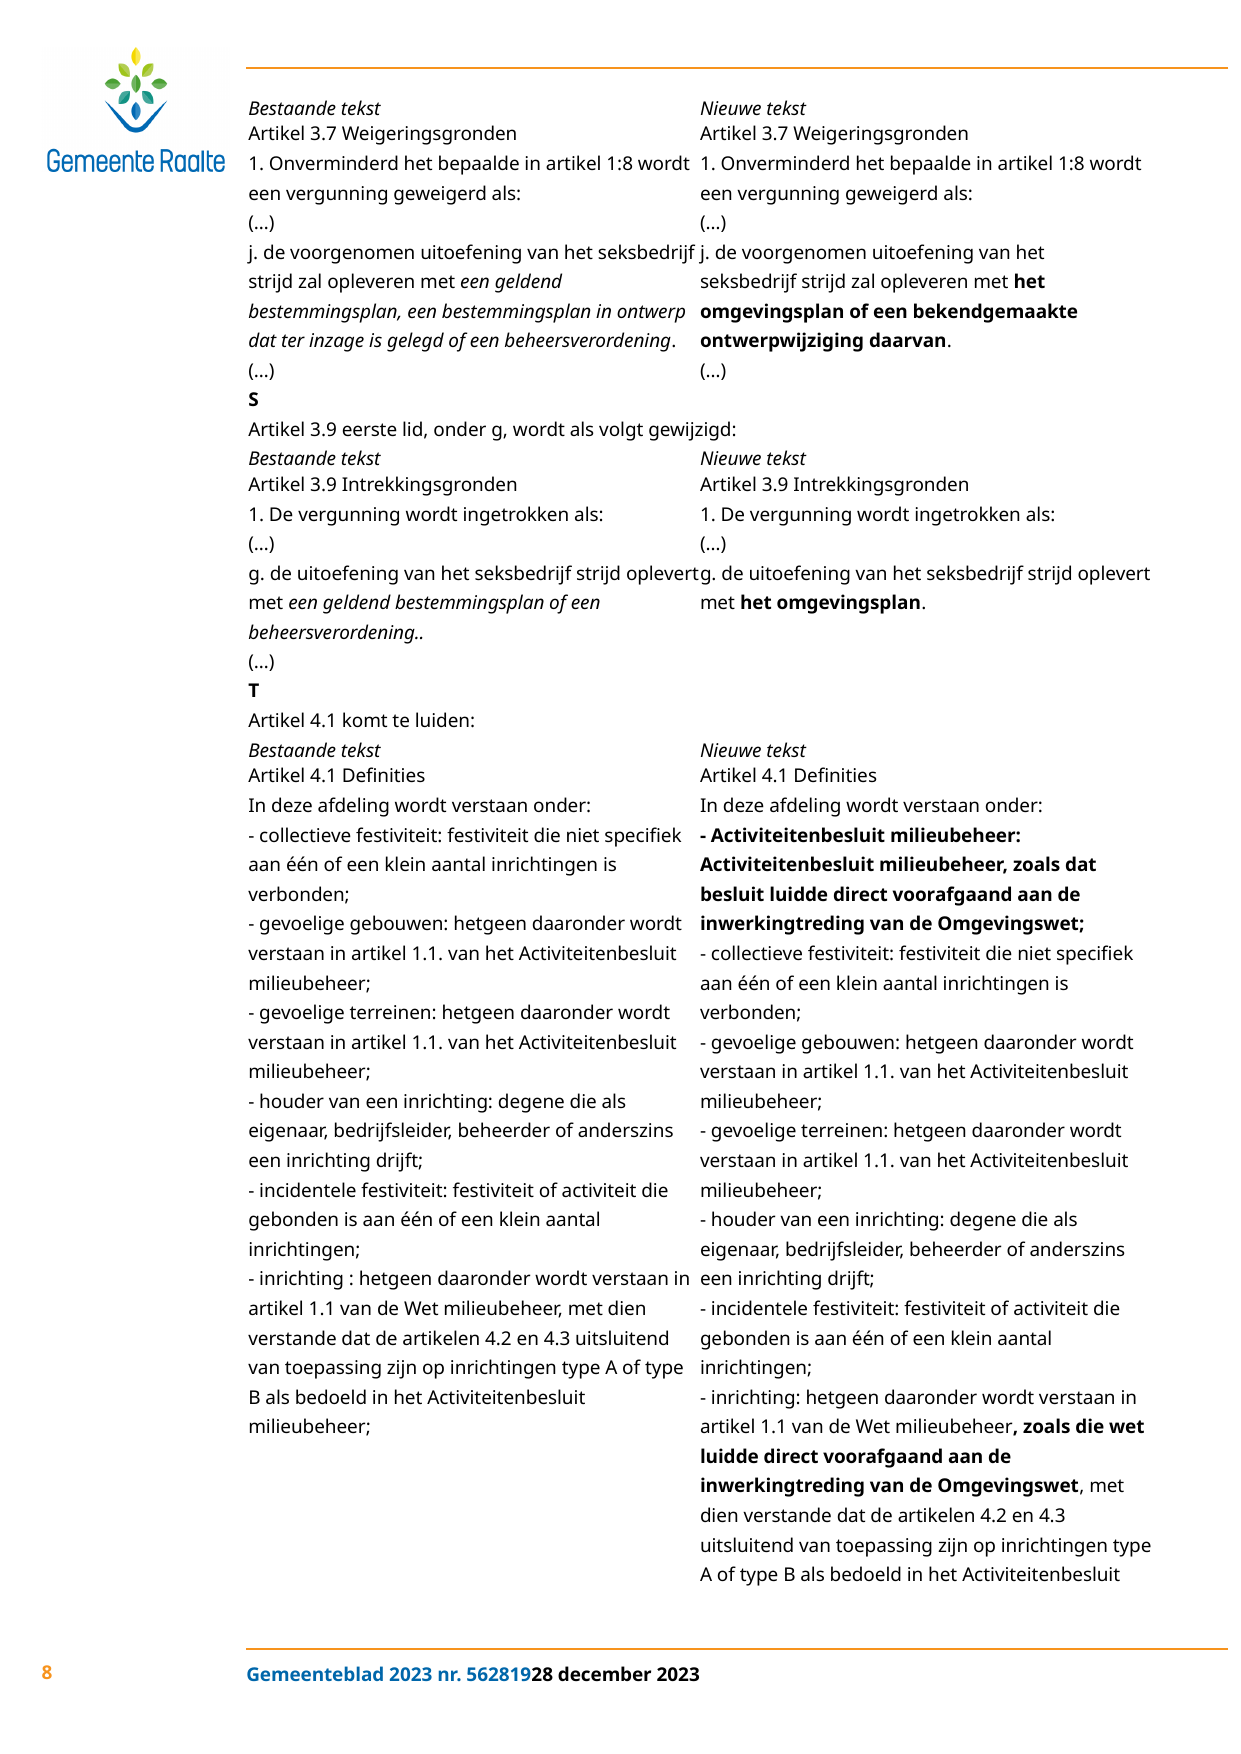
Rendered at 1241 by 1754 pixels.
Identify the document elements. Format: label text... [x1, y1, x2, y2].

text T [248, 678, 1152, 703]
table_cell Artikel 4.1 Definities In deze afdeling wordt verstaan onder: - Activiteitenbesluit milieubeheer: Activiteitenbesluit milieubeheer, zoals dat besluit luidde direct voorafgaand aan de inwerkingtreding van de Omgevingswet; - collectieve festiviteit: festiviteit die niet specifiek aan één of een klein aantal inrichtingen is verbonden; - gevoelige gebouwen: hetgeen daaronder wordt verstaan in artikel 1.1. van het Activiteitenbesluit milieubeheer; - gevoelige terreinen: hetgeen daaronder wordt verstaan in artikel 1.1. van het Activiteitenbesluit milieubeheer; - houder van een inrichting: degene die als eigenaar, bedrijfsleider, beheerder of anderszins een inrichting drijft; - incidentele festiviteit: festiviteit of activiteit die gebonden is aan één of een klein aantal inrichtingen; - inrichting: hetgeen daaronder wordt verstaan in artikel 1.1 van de Wet milieubeheer, zoals die wet luidde direct voorafgaand aan de inwerkingtreding van de Omgevingswet, met dien verstande dat de artikelen 4.2 en 4.3 uitsluitend van toepassing zijn op inrichtingen type A of type B als bedoeld in het Activiteitenbesluit [700, 763, 1152, 1587]
table_header Nieuwe tekst [700, 95, 1152, 121]
table_header Nieuwe tekst [700, 445, 1152, 471]
table_header Bestaande tekst [248, 737, 700, 763]
picture [41, 47, 231, 172]
table_cell Artikel 3.9 Intrekkingsgronden 1. De vergunning wordt ingetrokken als: (…) g. de uitoefening van het seksbedrijf strijd oplevert met een geldend bestemmingsplan of een beheersverordening.. (…) [248, 471, 700, 674]
table_header Bestaande tekst [248, 95, 700, 121]
table_cell Artikel 3.9 Intrekkingsgronden 1. De vergunning wordt ingetrokken als: (…) g. de uitoefening van het seksbedrijf strijd oplevert met het omgevingsplan. [700, 471, 1152, 674]
text Artikel 3.9 eerste lid, onder g, wordt als volgt gewijzigd: [248, 416, 1152, 441]
table_cell Artikel 3.7 Weigeringsgronden 1. Onverminderd het bepaalde in artikel 1:8 wordt een vergunning geweigerd als: (…) j. de voorgenomen uitoefening van het seksbedrijf strijd zal opleveren met het omgevingsplan of een bekendgemaakte ontwerpwijziging daarvan. (…) [700, 121, 1152, 383]
table_cell Artikel 4.1 Definities In deze afdeling wordt verstaan onder: - collectieve festiviteit: festiviteit die niet specifiek aan één of een klein aantal inrichtingen is verbonden; - gevoelige gebouwen: hetgeen daaronder wordt verstaan in artikel 1.1. van het Activiteitenbesluit milieubeheer; - gevoelige terreinen: hetgeen daaronder wordt verstaan in artikel 1.1. van het Activiteitenbesluit milieubeheer; - houder van een inrichting: degene die als eigenaar, bedrijfsleider, beheerder of anderszins een inrichting drijft; - incidentele festiviteit: festiviteit of activiteit die gebonden is aan één of een klein aantal inrichtingen; - inrichting : hetgeen daaronder wordt verstaan in artikel 1.1 van de Wet milieubeheer, met dien verstande dat de artikelen 4.2 en 4.3 uitsluitend van toepassing zijn op inrichtingen type A of type B als bedoeld in het Activiteitenbesluit milieubeheer; [248, 763, 700, 1587]
text Artikel 4.1 komt te luiden: [248, 707, 1152, 733]
text S [248, 386, 1152, 412]
table_header Bestaande tekst [248, 445, 700, 471]
table_header Nieuwe tekst [700, 737, 1152, 763]
table_cell Artikel 3.7 Weigeringsgronden 1. Onverminderd het bepaalde in artikel 1:8 wordt een vergunning geweigerd als: (…) j. de voorgenomen uitoefening van het seksbedrijf strijd zal opleveren met een geldend bestemmingsplan, een bestemmingsplan in ontwerp dat ter inzage is gelegd of een beheersverordening. (…) [248, 121, 700, 383]
